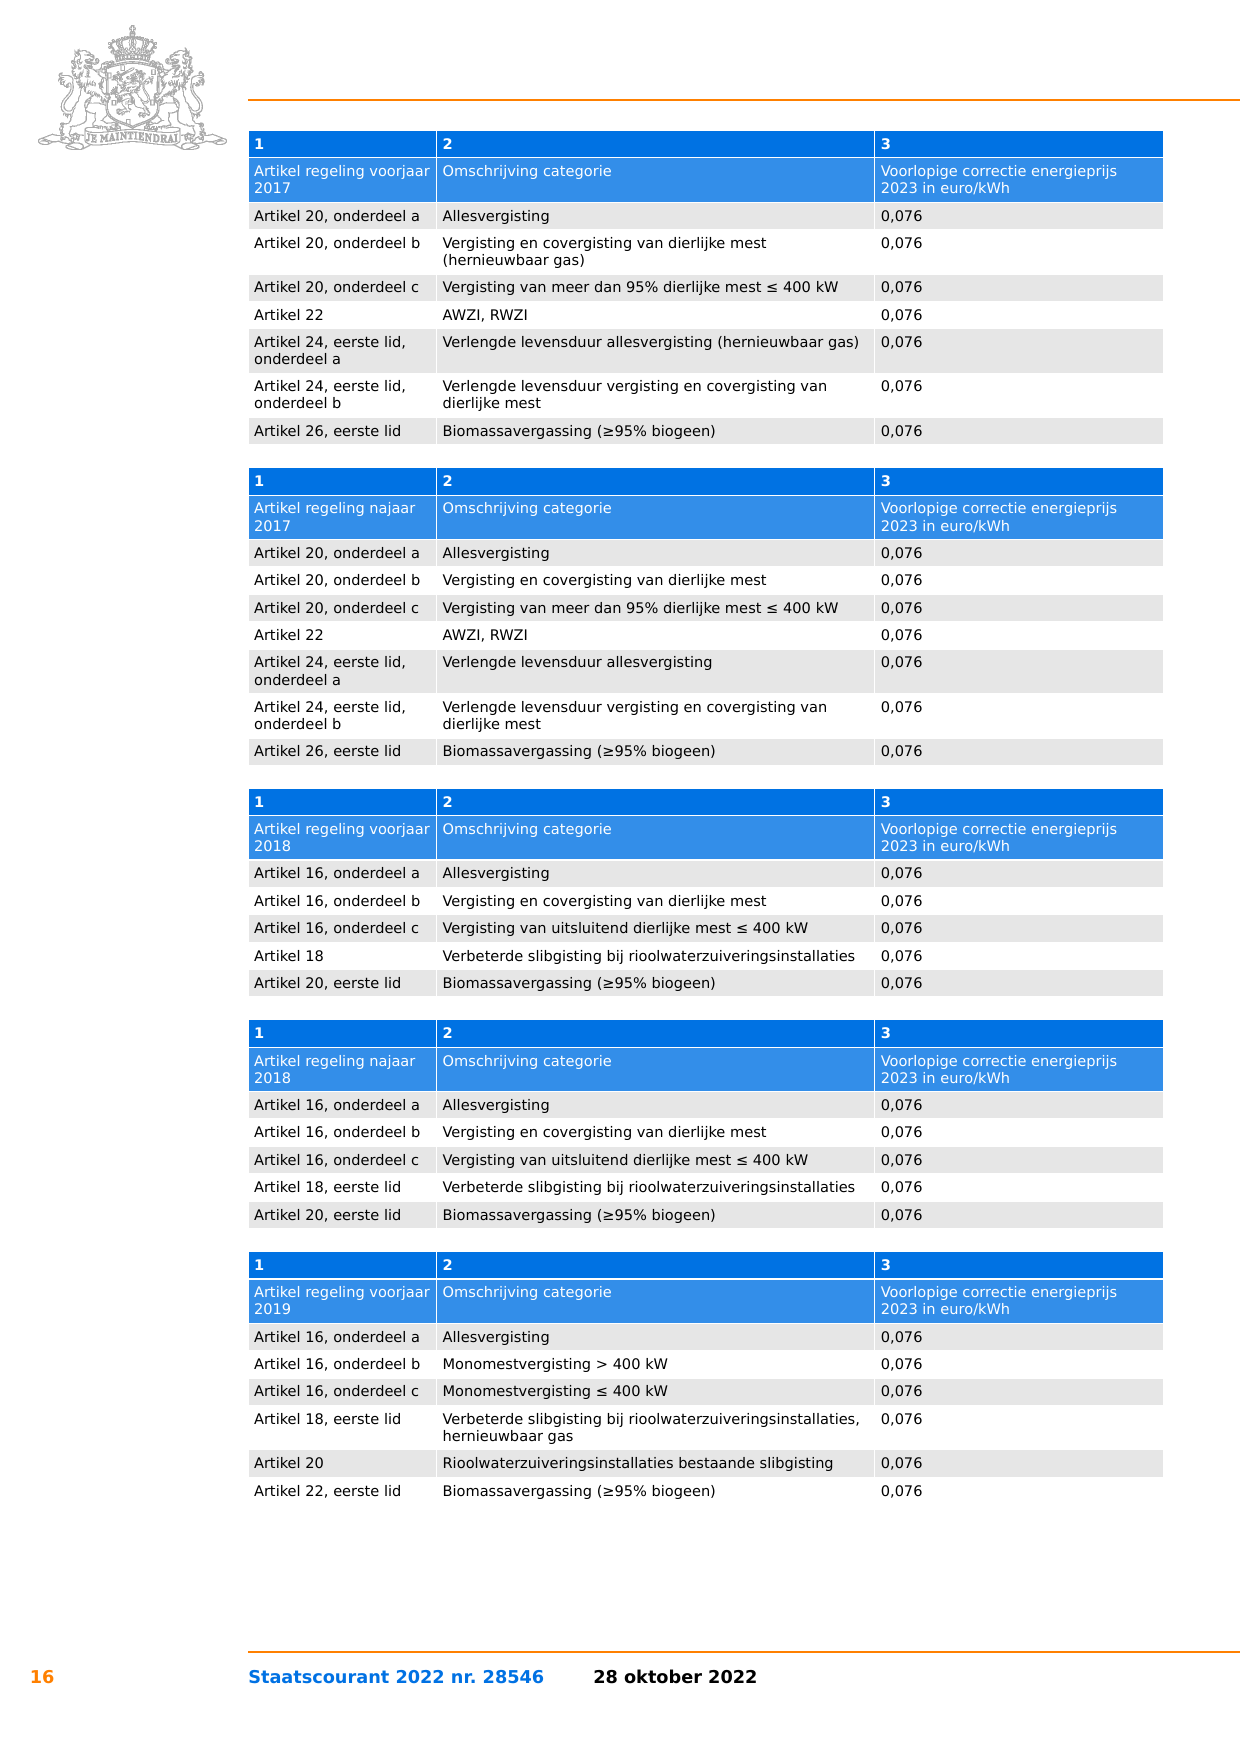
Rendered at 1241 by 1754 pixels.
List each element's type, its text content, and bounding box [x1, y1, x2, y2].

table_cell Vergisting en covergisting van dierlijke mest [437, 888, 874, 914]
table_cell 0,076 [875, 595, 1163, 621]
table_cell Artikel 22 [249, 302, 436, 328]
picture [38, 25, 227, 150]
table_cell 0,076 [875, 302, 1163, 328]
table_cell Artikel regeling voorjaar 2017 [249, 158, 436, 202]
table_header 1 [249, 789, 436, 815]
table_cell 0,076 [875, 275, 1163, 301]
table_cell Verlengde levensduur vergisting en covergisting van dierlijke mest [437, 374, 874, 417]
table_cell 0,076 [875, 970, 1163, 996]
table_cell Vergisting van meer dan 95% dierlijke mest ≤ 400 kW [437, 275, 874, 301]
table_cell AWZI, RWZI [437, 622, 874, 649]
table_cell 0,076 [875, 694, 1163, 737]
table_header 2 [437, 131, 874, 157]
table_cell 0,076 [875, 1324, 1163, 1350]
table_header 2 [437, 789, 874, 815]
table_cell Artikel 20, onderdeel a [249, 540, 436, 566]
table_cell Artikel 22, eerste lid [249, 1478, 436, 1504]
table_header 3 [875, 1252, 1163, 1278]
table_cell Artikel regeling voorjaar 2019 [249, 1280, 436, 1323]
table_cell 0,076 [875, 1202, 1163, 1228]
table_header 1 [249, 1020, 436, 1047]
table_header 3 [875, 468, 1163, 495]
table_header 1 [249, 131, 436, 157]
table_cell 0,076 [875, 1147, 1163, 1173]
table_cell Allesvergisting [437, 203, 874, 229]
table_header 2 [437, 468, 874, 495]
table_cell Artikel 20 [249, 1450, 436, 1477]
table_cell Allesvergisting [437, 540, 874, 566]
table_cell 0,076 [875, 861, 1163, 887]
table_header 3 [875, 1020, 1163, 1047]
table_cell Biomassavergassing (≥95% biogeen) [437, 970, 874, 996]
table_cell Verlengde levensduur vergisting en covergisting van dierlijke mest [437, 694, 874, 737]
table_cell 0,076 [875, 1174, 1163, 1201]
table_header 1 [249, 468, 436, 495]
table_cell Artikel 16, onderdeel a [249, 861, 436, 887]
table_header 3 [875, 789, 1163, 815]
table_cell Artikel 18, eerste lid [249, 1406, 436, 1449]
table_cell Voorlopige correctie energieprijs 2023 in euro/kWh [875, 496, 1163, 539]
table_cell 0,076 [875, 1406, 1163, 1449]
table_cell Verbeterde slibgisting bij rioolwaterzuiveringsinstallaties, hernieuwbaar gas [437, 1406, 874, 1449]
table_cell Omschrijving categorie [437, 1280, 874, 1323]
table_cell Biomassavergassing (≥95% biogeen) [437, 739, 874, 765]
table_cell Artikel 16, onderdeel a [249, 1092, 436, 1118]
table_header 2 [437, 1252, 874, 1278]
table_cell Artikel 22 [249, 622, 436, 649]
table_cell Artikel 20, onderdeel b [249, 568, 436, 594]
table_cell Artikel 20, eerste lid [249, 970, 436, 996]
table_cell Omschrijving categorie [437, 496, 874, 539]
table_cell Vergisting van meer dan 95% dierlijke mest ≤ 400 kW [437, 595, 874, 621]
table_header 2 [437, 1020, 874, 1047]
table_cell Artikel regeling voorjaar 2018 [249, 816, 436, 859]
table_cell 0,076 [875, 418, 1163, 444]
table_cell Voorlopige correctie energieprijs 2023 in euro/kWh [875, 816, 1163, 859]
table_cell 0,076 [875, 568, 1163, 594]
table_cell Artikel 16, onderdeel c [249, 915, 436, 942]
table_cell Artikel 26, eerste lid [249, 739, 436, 765]
table_cell Allesvergisting [437, 1324, 874, 1350]
table_cell 0,076 [875, 1450, 1163, 1477]
table_cell Artikel 20, eerste lid [249, 1202, 436, 1228]
table_cell Voorlopige correctie energieprijs 2023 in euro/kWh [875, 158, 1163, 202]
table_cell Artikel 18, eerste lid [249, 1174, 436, 1201]
table_cell 0,076 [875, 1120, 1163, 1146]
table_cell Artikel 16, onderdeel b [249, 888, 436, 914]
table_cell Voorlopige correctie energieprijs 2023 in euro/kWh [875, 1048, 1163, 1091]
table_cell Artikel 16, onderdeel c [249, 1147, 436, 1173]
table_cell Monomestvergisting ≤ 400 kW [437, 1379, 874, 1405]
table_cell Artikel 26, eerste lid [249, 418, 436, 444]
table_cell Artikel 20, onderdeel c [249, 275, 436, 301]
table_cell Artikel 16, onderdeel b [249, 1351, 436, 1378]
table_cell 0,076 [875, 943, 1163, 969]
table_cell Omschrijving categorie [437, 1048, 874, 1091]
table_cell AWZI, RWZI [437, 302, 874, 328]
table_header 3 [875, 131, 1163, 157]
table_cell Allesvergisting [437, 1092, 874, 1118]
table_header 1 [249, 1252, 436, 1278]
table_cell Artikel 24, eerste lid, onderdeel b [249, 374, 436, 417]
table_cell Verlengde levensduur allesvergisting (hernieuwbaar gas) [437, 329, 874, 373]
table_cell Biomassavergassing (≥95% biogeen) [437, 418, 874, 444]
table_cell Biomassavergassing (≥95% biogeen) [437, 1478, 874, 1504]
table_cell 0,076 [875, 650, 1163, 693]
table_cell Verbeterde slibgisting bij rioolwaterzuiveringsinstallaties [437, 943, 874, 969]
table_cell Vergisting van uitsluitend dierlijke mest ≤ 400 kW [437, 1147, 874, 1173]
table_cell Artikel 16, onderdeel c [249, 1379, 436, 1405]
table_cell Verbeterde slibgisting bij rioolwaterzuiveringsinstallaties [437, 1174, 874, 1201]
table_cell Rioolwaterzuiveringsinstallaties bestaande slibgisting [437, 1450, 874, 1477]
table_cell Omschrijving categorie [437, 816, 874, 859]
table_cell Artikel 16, onderdeel b [249, 1120, 436, 1146]
table_cell Artikel 24, eerste lid, onderdeel b [249, 694, 436, 737]
table_cell Voorlopige correctie energieprijs 2023 in euro/kWh [875, 1280, 1163, 1323]
table_cell Artikel 24, eerste lid, onderdeel a [249, 329, 436, 373]
table_cell 0,076 [875, 230, 1163, 273]
table_cell 0,076 [875, 329, 1163, 373]
table_cell 0,076 [875, 622, 1163, 649]
table_cell Vergisting en covergisting van dierlijke mest [437, 568, 874, 594]
table_cell Artikel 16, onderdeel a [249, 1324, 436, 1350]
table_cell 0,076 [875, 739, 1163, 765]
table_cell Artikel 20, onderdeel a [249, 203, 436, 229]
table_cell 0,076 [875, 540, 1163, 566]
table_cell Allesvergisting [437, 861, 874, 887]
table_cell Artikel regeling najaar 2018 [249, 1048, 436, 1091]
table_cell 0,076 [875, 915, 1163, 942]
table_cell Vergisting en covergisting van dierlijke mest (hernieuwbaar gas) [437, 230, 874, 273]
table_cell 0,076 [875, 1092, 1163, 1118]
table_cell 0,076 [875, 888, 1163, 914]
table_cell Artikel 18 [249, 943, 436, 969]
table_cell 0,076 [875, 374, 1163, 417]
table_cell Biomassavergassing (≥95% biogeen) [437, 1202, 874, 1228]
table_cell 0,076 [875, 1478, 1163, 1504]
table_cell Artikel 24, eerste lid, onderdeel a [249, 650, 436, 693]
table_cell Artikel 20, onderdeel b [249, 230, 436, 273]
table_cell Monomestvergisting > 400 kW [437, 1351, 874, 1378]
table_cell 0,076 [875, 1351, 1163, 1378]
table_cell Vergisting van uitsluitend dierlijke mest ≤ 400 kW [437, 915, 874, 942]
table_cell Vergisting en covergisting van dierlijke mest [437, 1120, 874, 1146]
table_cell 0,076 [875, 203, 1163, 229]
table_cell Omschrijving categorie [437, 158, 874, 202]
table_cell 0,076 [875, 1379, 1163, 1405]
table_cell Artikel regeling najaar 2017 [249, 496, 436, 539]
table_cell Artikel 20, onderdeel c [249, 595, 436, 621]
table_cell Verlengde levensduur allesvergisting [437, 650, 874, 693]
